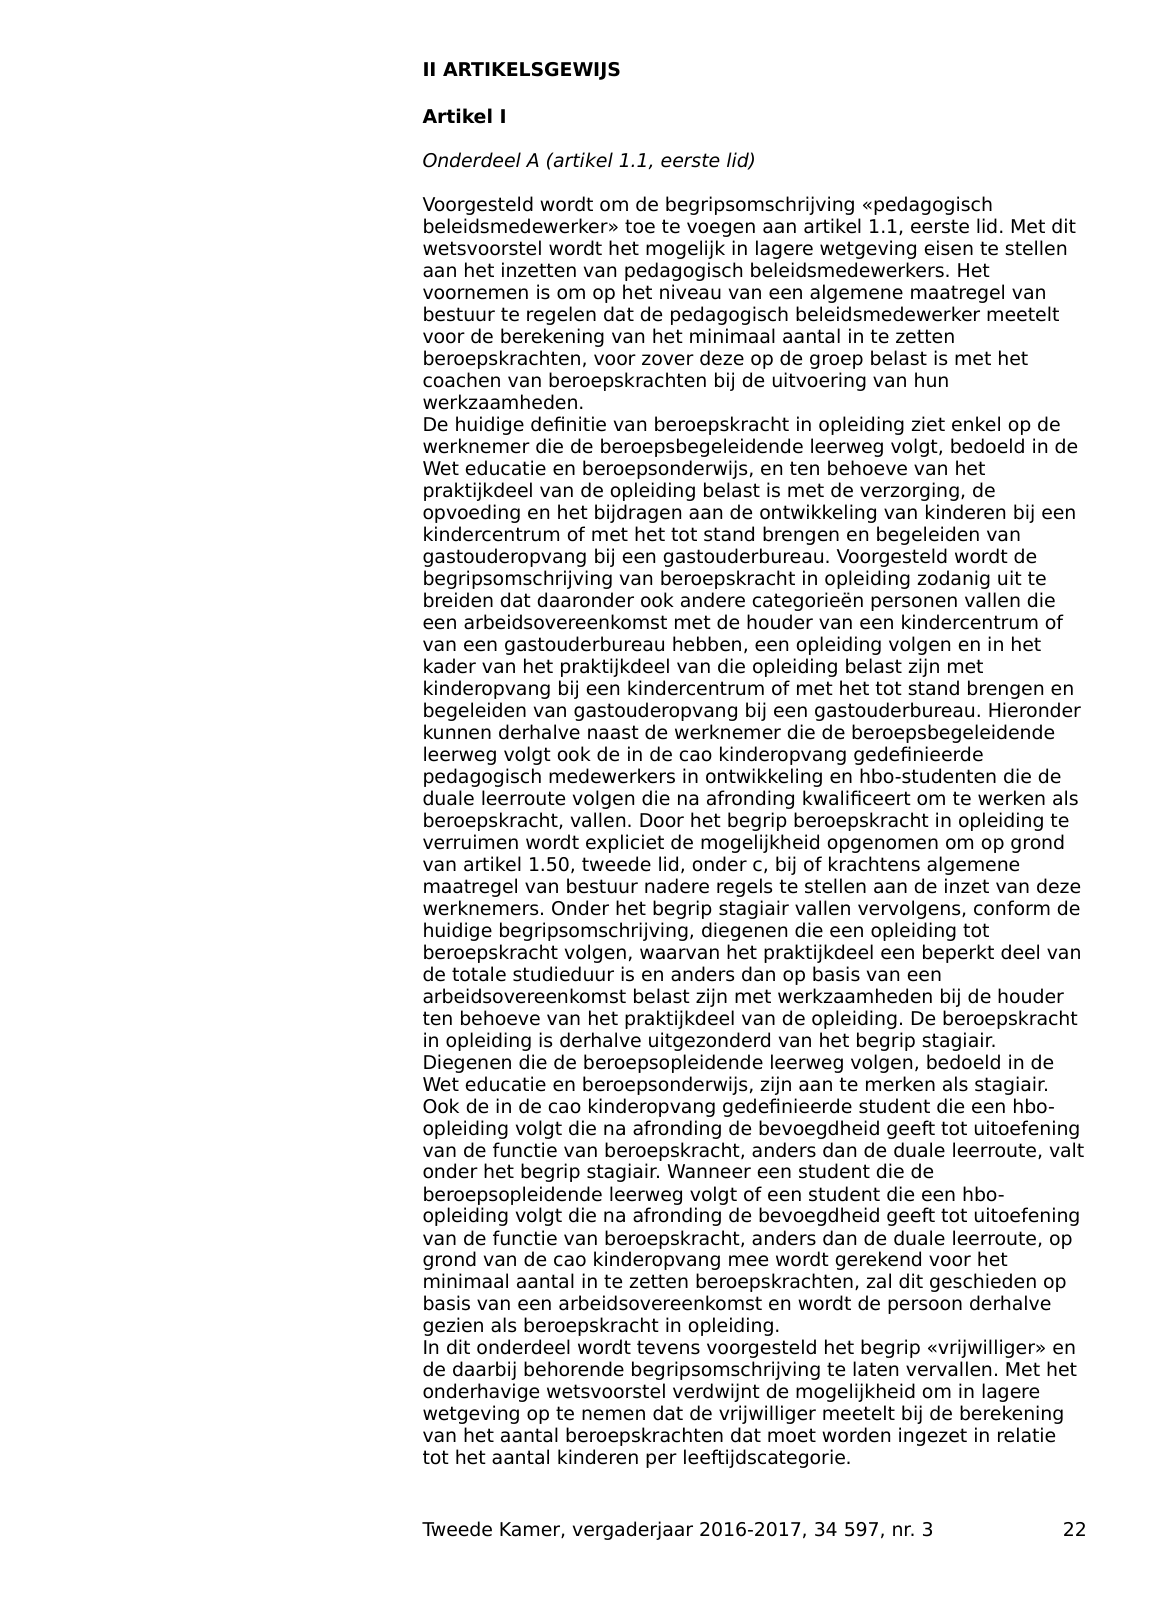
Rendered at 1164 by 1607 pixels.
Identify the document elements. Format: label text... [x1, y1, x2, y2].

subtitle Onderdeel A (artikel 1.1, eerste lid) [422, 150, 1087, 172]
subtitle Artikel I [422, 106, 1087, 128]
text De huidige definitie van beroepskracht in opleiding ziet enkel op de werknemer die de beroepsbegeleidende leerweg volgt, bedoeld in de Wet educatie en beroepsonderwijs, en ten behoeve van het praktijkdeel van de opleiding belast is met de verzorging, de opvoeding en het bijdragen aan de ontwikkeling van kinderen bij een kindercentrum of met het tot stand brengen en begeleiden van gastouderopvang bij een gastouderbureau. Voorgesteld wordt de begripsomschrijving van beroepskracht in opleiding zodanig uit te breiden dat daaronder ook andere categorieën personen vallen die een arbeidsovereenkomst met de houder van een kindercentrum of van een gastouderbureau hebben, een opleiding volgen en in het kader van het praktijkdeel van die opleiding belast zijn met kinderopvang bij een kindercentrum of met het tot stand brengen en begeleiden van gastouderopvang bij een gastouderbureau. Hieronder kunnen derhalve naast de werknemer die de beroepsbegeleidende leerweg volgt ook de in de cao kinderopvang gedefinieerde pedagogisch medewerkers in ontwikkeling en hbo-studenten die de duale leerroute volgen die na afronding kwalificeert om te werken als beroepskracht, vallen. Door het begrip beroepskracht in opleiding te verruimen wordt expliciet de mogelijkheid opgenomen om op grond van artikel 1.50, tweede lid, onder c, bij of krachtens algemene maatregel van bestuur nadere regels te stellen aan de inzet van deze werknemers. Onder het begrip stagiair vallen vervolgens, conform de huidige begripsomschrijving, diegenen die een opleiding tot beroepskracht volgen, waarvan het praktijkdeel een beperkt deel van de totale studieduur is en anders dan op basis van een arbeidsovereenkomst belast zijn met werkzaamheden bij de houder ten behoeve van het praktijkdeel van de opleiding. De beroepskracht in opleiding is derhalve uitgezonderd van het begrip stagiair. Diegenen die de beroepsopleidende leerweg volgen, bedoeld in de Wet educatie en beroepsonderwijs, zijn aan te merken als stagiair. Ook de in de cao kinderopvang gedefinieerde student die een hbo-opleiding volgt die na afronding de bevoegdheid geeft tot uitoefening van de functie van beroepskracht, anders dan de duale leerroute, valt onder het begrip stagiair. Wanneer een student die de beroepsopleidende leerweg volgt of een student die een hbo-opleiding volgt die na afronding de bevoegdheid geeft tot uitoefening van de functie van beroepskracht, anders dan de duale leerroute, op grond van de cao kinderopvang mee wordt gerekend voor het minimaal aantal in te zetten beroepskrachten, zal dit geschieden op basis van een arbeidsovereenkomst en wordt de persoon derhalve gezien als beroepskracht in opleiding. [422, 414, 1087, 1337]
text In dit onderdeel wordt tevens voorgesteld het begrip «vrijwilliger» en de daarbij behorende begripsomschrijving te laten vervallen. Met het onderhavige wetsvoorstel verdwijnt de mogelijkheid om in lagere wetgeving op te nemen dat de vrijwilliger meetelt bij de berekening van het aantal beroepskrachten dat moet worden ingezet in relatie tot het aantal kinderen per leeftijdscategorie. [422, 1337, 1087, 1469]
subtitle II ARTIKELSGEWIJS [422, 59, 1087, 81]
text Voorgesteld wordt om de begripsomschrijving «pedagogisch beleidsmedewerker» toe te voegen aan artikel 1.1, eerste lid. Met dit wetsvoorstel wordt het mogelijk in lagere wetgeving eisen te stellen aan het inzetten van pedagogisch beleidsmedewerkers. Het voornemen is om op het niveau van een algemene maatregel van bestuur te regelen dat de pedagogisch beleidsmedewerker meetelt voor de berekening van het minimaal aantal in te zetten beroepskrachten, voor zover deze op de groep belast is met het coachen van beroepskrachten bij de uitvoering van hun werkzaamheden. [422, 194, 1087, 414]
